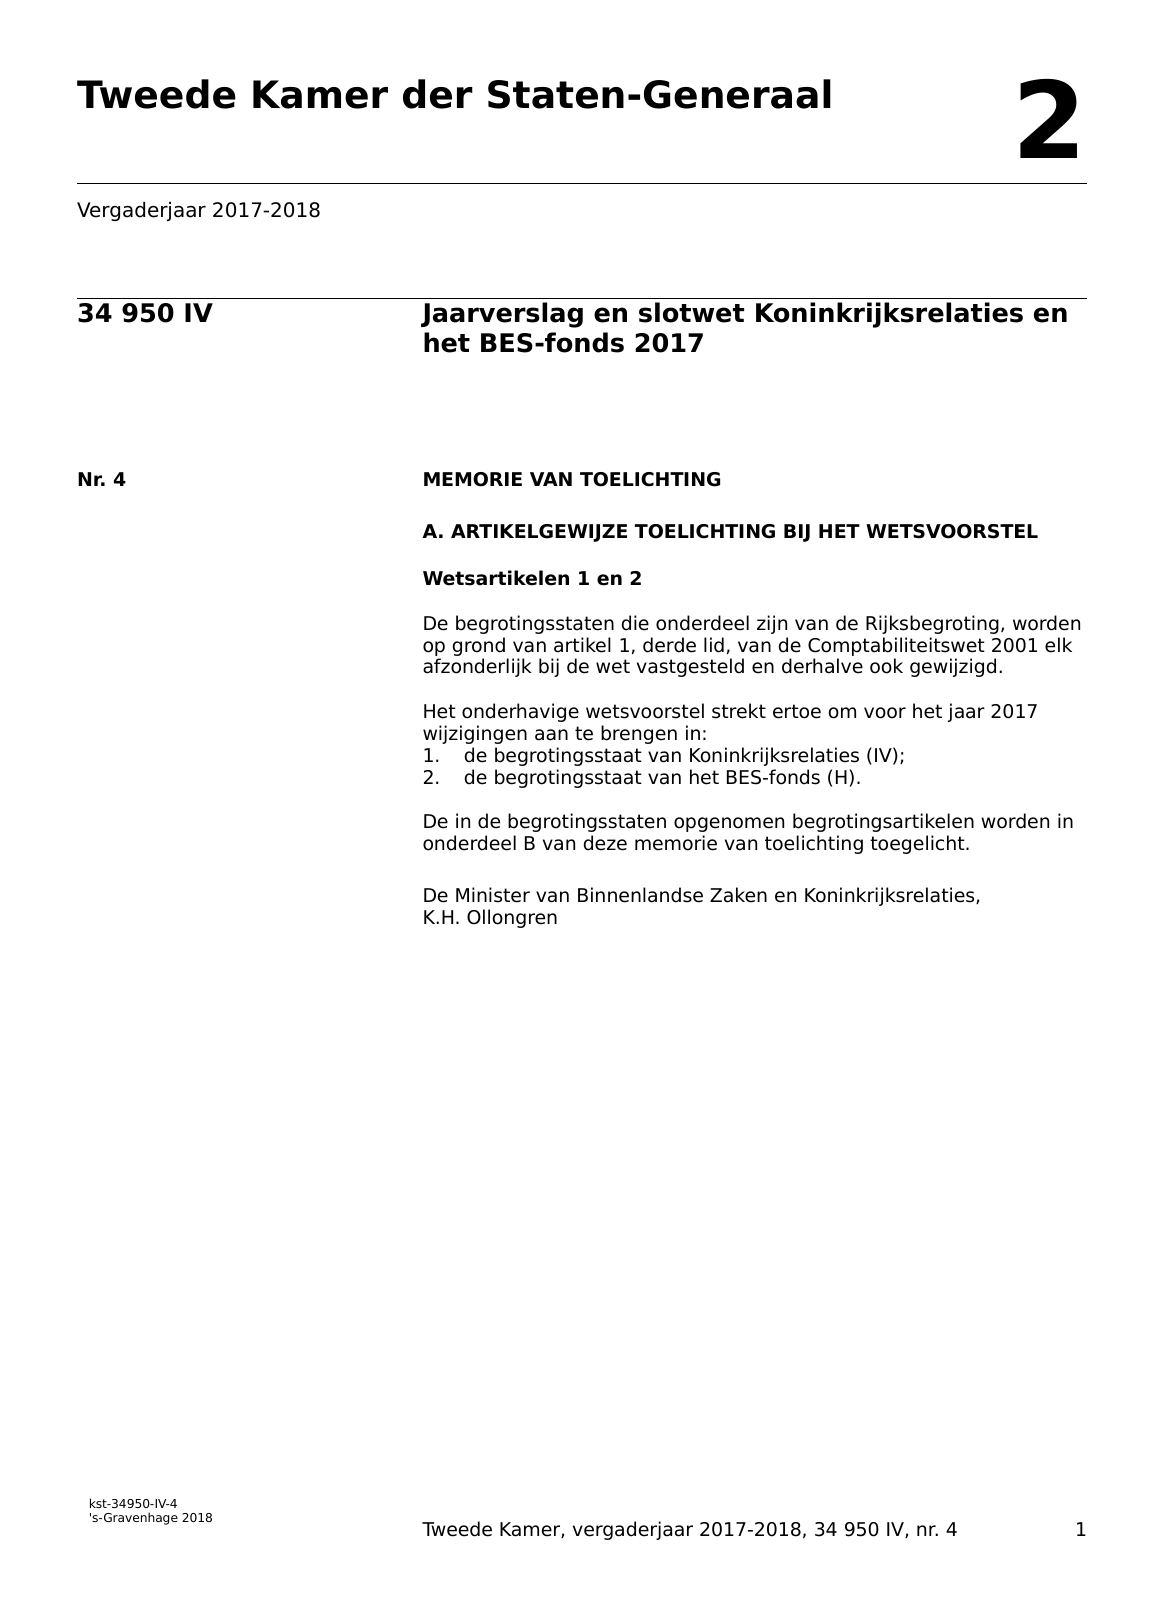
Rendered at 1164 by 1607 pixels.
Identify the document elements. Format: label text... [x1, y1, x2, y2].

subtitle A. ARTIKELGEWIJZE TOELICHTING BIJ HET WETSVOORSTEL [422, 521, 1087, 543]
text 's-Gravenhage 2018 [88, 1511, 323, 1525]
table_header 2 [886, 59, 1087, 183]
text kst-34950-IV-4 [88, 1497, 323, 1511]
text Het onderhavige wetsvoorstel strekt ertoe om voor het jaar 2017 wijzigingen aan te brengen in: [422, 701, 1087, 744]
table_header Tweede Kamer der Staten-Generaal [77, 59, 886, 183]
text De in de begrotingsstaten opgenomen begrotingsartikelen worden in onderdeel B van deze memorie van toelichting toegelicht. [422, 811, 1087, 855]
table_cell Vergaderjaar 2017-2018 [77, 184, 1087, 298]
text De begrotingsstaten die onderdeel zijn van de Rijksbegroting, worden op grond van artikel 1, derde lid, van de Comptabiliteitswet 2001 elk afzonderlijk bij de wet vastgesteld en derhalve ook gewijzigd. [422, 612, 1087, 678]
subtitle Nr. 4 MEMORIE VAN TOELICHTING [77, 469, 1087, 491]
text 2. de begrotingsstaat van het BES-fonds (H). [422, 767, 1087, 788]
text 1. de begrotingsstaat van Koninkrijksrelaties (IV); [422, 744, 1087, 767]
subtitle Wetsartikelen 1 en 2 [422, 568, 1087, 590]
text De Minister van Binnenlandse Zaken en Koninkrijksrelaties, K.H. Ollongren [422, 885, 1087, 929]
subtitle 34 950 IV Jaarverslag en slotwet Koninkrijksrelaties en het BES-fonds 2017 [77, 299, 1087, 358]
